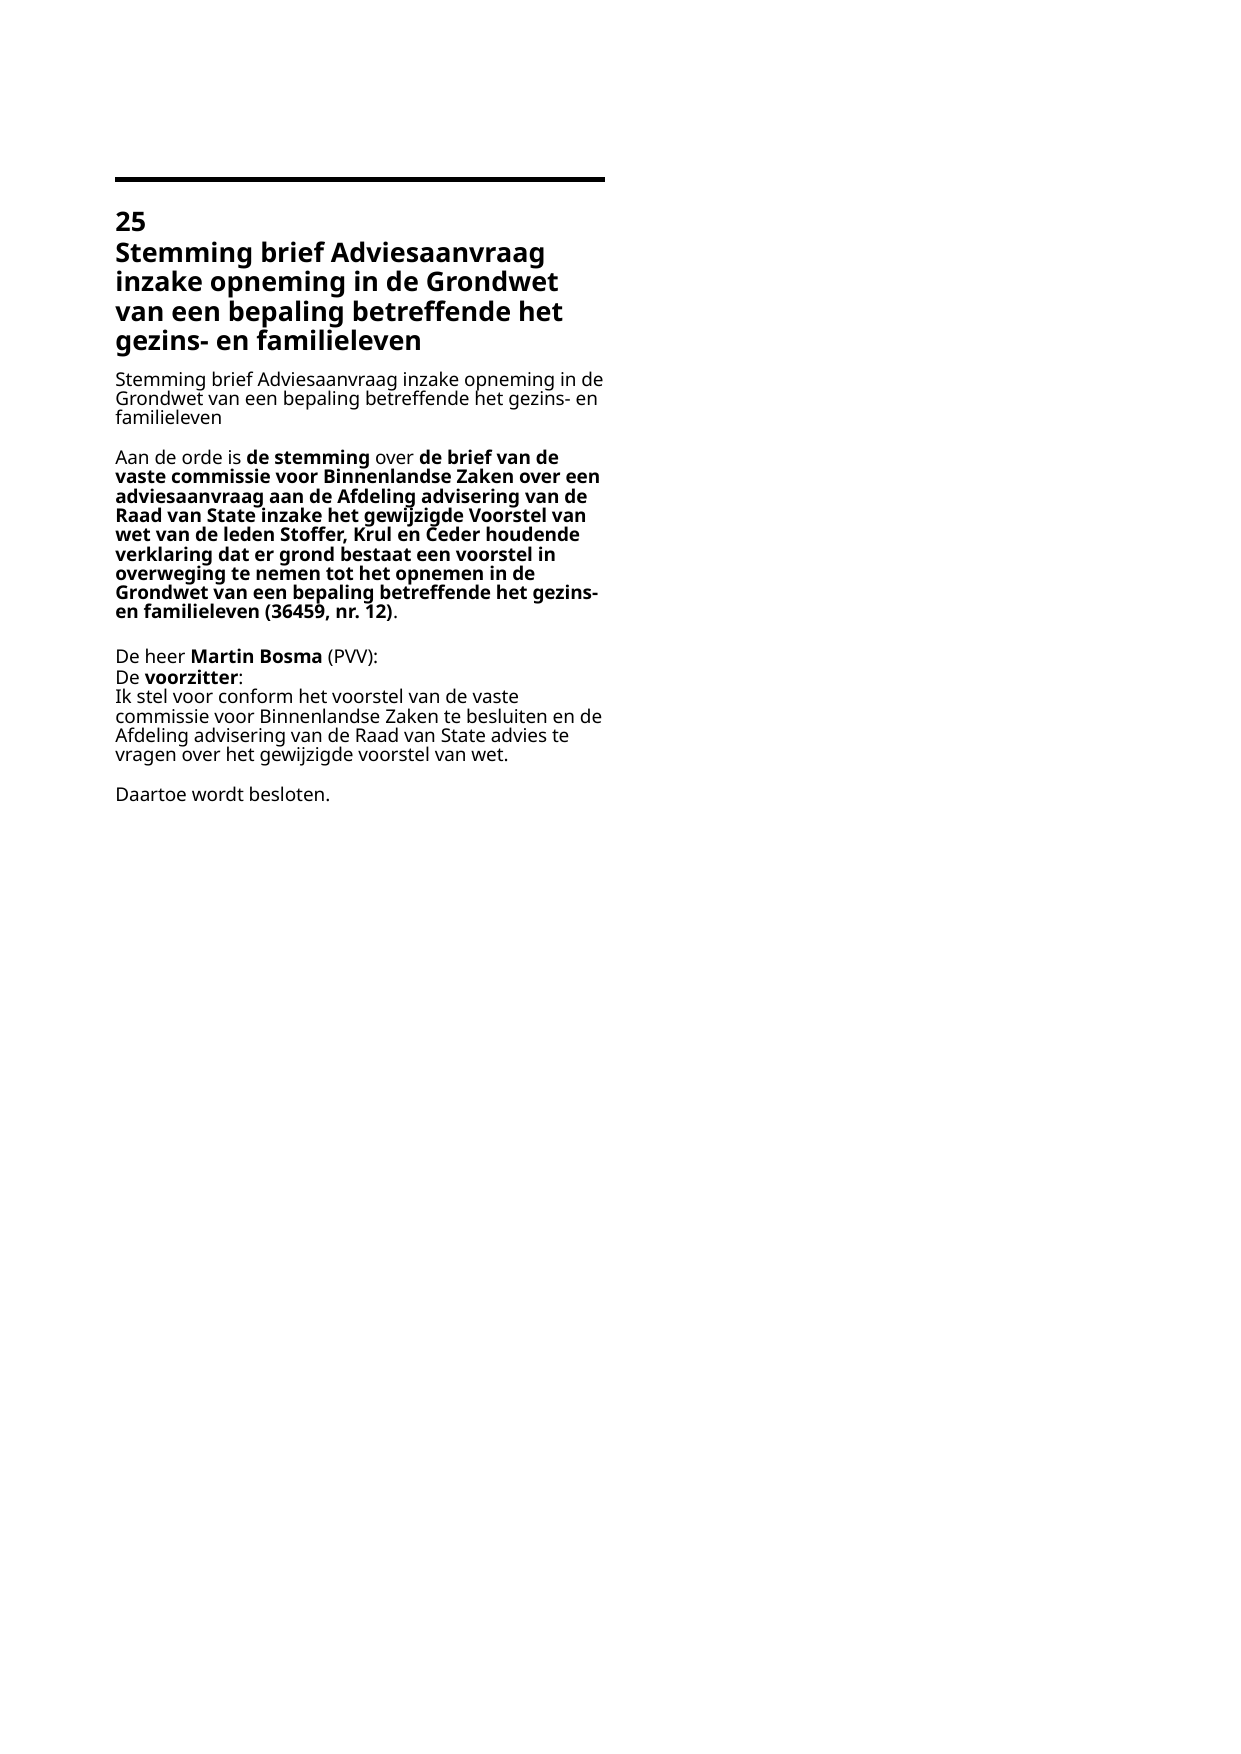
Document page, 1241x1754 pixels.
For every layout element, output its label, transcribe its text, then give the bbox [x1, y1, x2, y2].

text 25 [115, 203, 605, 239]
text Stemming brief Adviesaanvraag inzake opneming in de Grondwet van een bepaling betreffende het gezins- en familieleven [115, 371, 605, 428]
text Daartoe wordt besloten. [115, 786, 605, 805]
text De voorzitter: [115, 669, 605, 688]
text De heer Martin Bosma (PVV): [115, 643, 605, 669]
text Stemming brief Adviesaanvraag inzake opneming in de Grondwet van een bepaling betreffende het gezins- en familieleven [115, 239, 605, 371]
text Aan de orde is de stemming over de brief van de vaste commissie voor Binnenlandse Zaken over een adviesaanvraag aan de Afdeling advisering van de Raad van State inzake het gewijzigde Voorstel van wet van de leden Stoffer, Krul en Ceder houdende verklaring dat er grond bestaat een voorstel in overweging te nemen tot het opnemen in de Grondwet van een bepaling betreffende het gezins- en familieleven (36459, nr. 12). [115, 449, 605, 623]
text Ik stel voor conform het voorstel van de vaste commissie voor Binnenlandse Zaken te besluiten en de Afdeling advisering van de Raad van State advies te vragen over het gewijzigde voorstel van wet. [115, 688, 605, 765]
